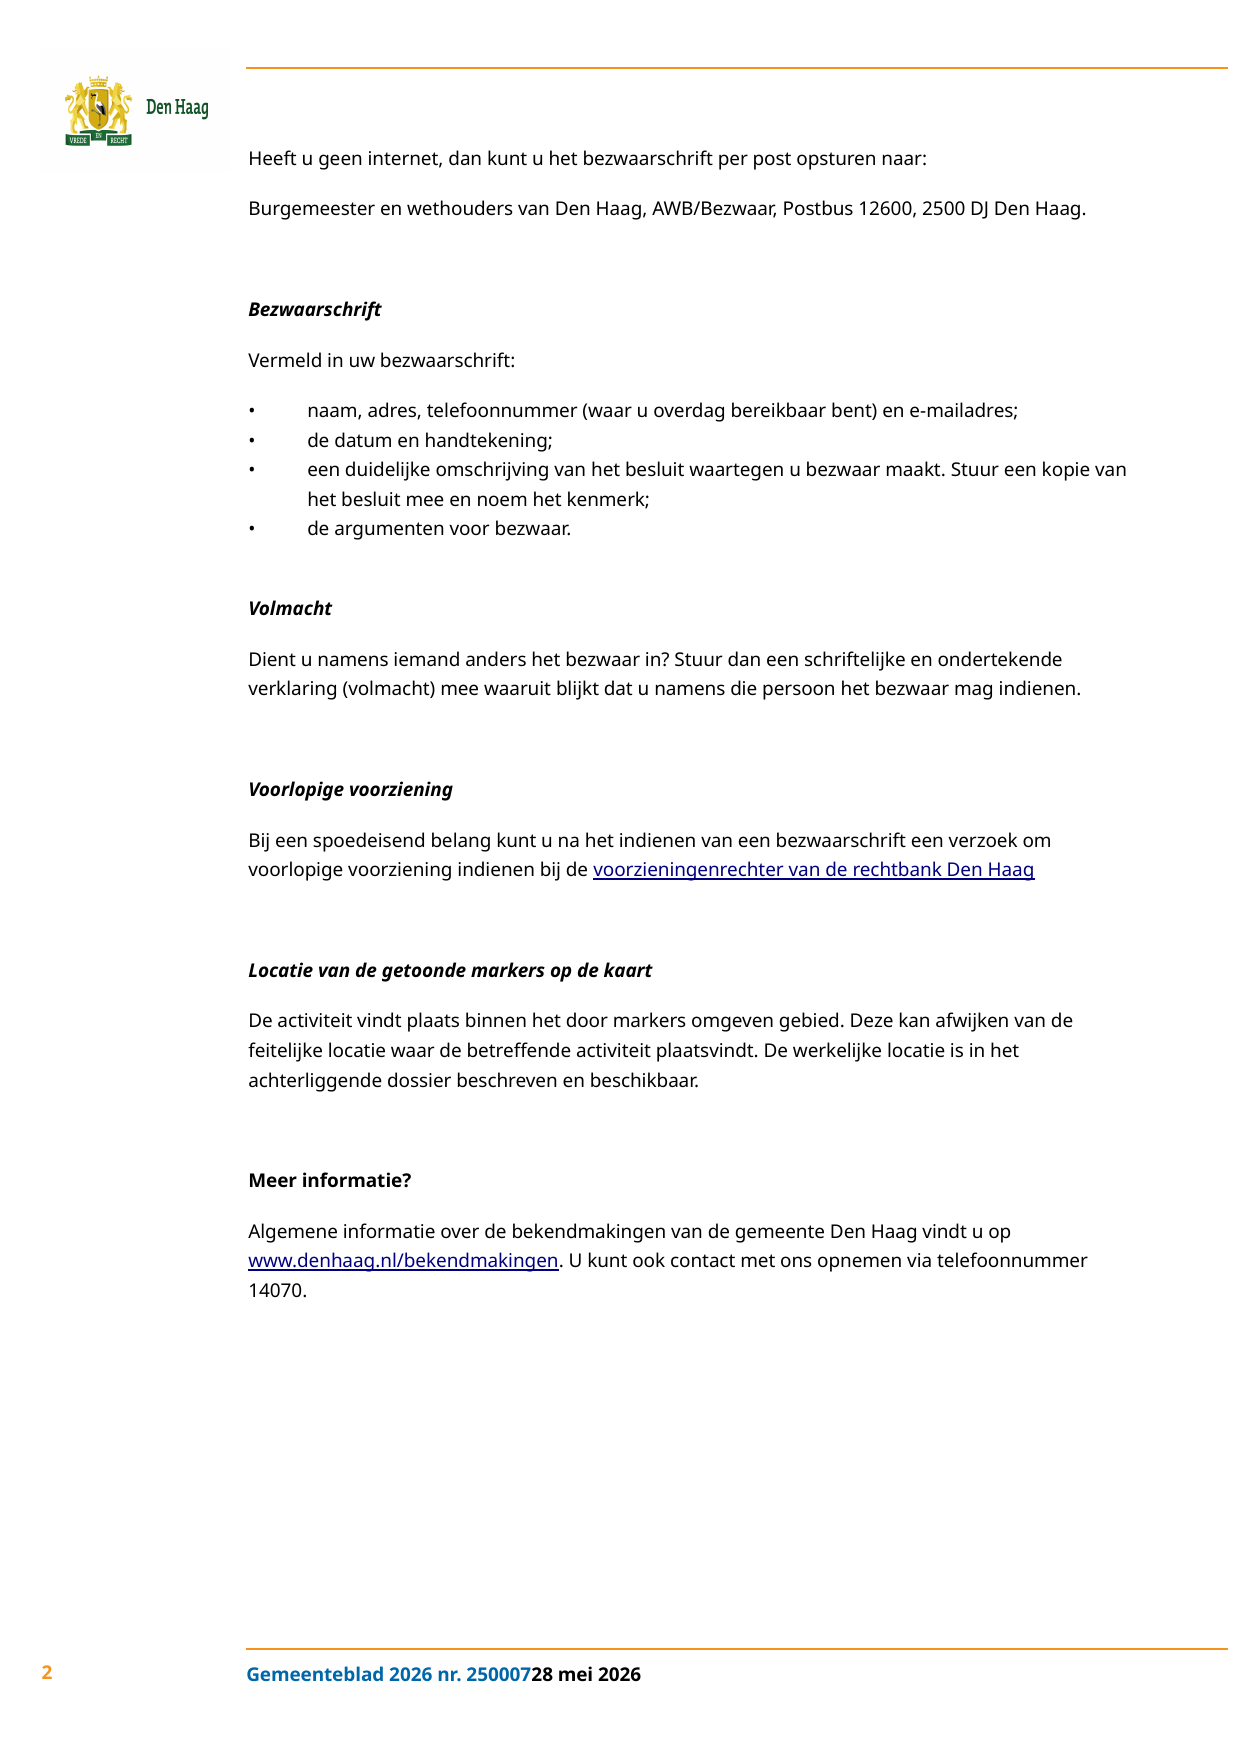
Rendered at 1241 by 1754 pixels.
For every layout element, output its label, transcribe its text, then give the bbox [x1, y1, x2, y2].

list naam, adres, telefoonnummer (waar u overdag bereikbaar bent) en e-mailadres; [248, 397, 1152, 423]
text Volmacht [248, 596, 1152, 621]
text Heeft u geen internet, dan kunt u het bezwaarschrift per post opsturen naar: [248, 145, 1152, 171]
text Meer informatie? [248, 1168, 1152, 1193]
list de datum en handtekening; [248, 427, 1152, 453]
text Dient u namens iemand anders het bezwaar in? Stuur dan een schriftelijke en ondertekende verklaring (volmacht) mee waaruit blijkt dat u namens die persoon het bezwaar mag indienen. [248, 646, 1152, 701]
text Vermeld in uw bezwaarschrift: [248, 347, 1152, 373]
list de argumenten voor bezwaar. [248, 516, 1152, 541]
text De activiteit vindt plaats binnen het door markers omgeven gebied. Deze kan afwijken van de feitelijke locatie waar de betreffende activiteit plaatsvindt. De werkelijke locatie is in het achterliggende dossier beschreven en beschikbaar. [248, 1008, 1152, 1093]
text Bij een spoedeisend belang kunt u na het indienen van een bezwaarschrift een verzoek om voorlopige voorziening indienen bij de voorzieningenrechter van de rechtbank Den Haag [248, 827, 1152, 882]
text Locatie van de getoonde markers op de kaart [248, 957, 1152, 983]
picture [41, 47, 231, 172]
text Bezwaarschrift [248, 296, 1152, 322]
text Voorlopige voorziening [248, 776, 1152, 802]
text Burgemeester en wethouders van Den Haag, AWB/Bezwaar, Postbus 12600, 2500 DJ Den Haag. [248, 196, 1152, 221]
text Algemene informatie over de bekendmakingen van de gemeente Den Haag vindt u op www.denhaag.nl/bekendmakingen. U kunt ook contact met ons opnemen via telefoonnummer 14070. [248, 1218, 1152, 1303]
list een duidelijke omschrijving van het besluit waartegen u bezwaar maakt. Stuur een kopie van het besluit mee en noem het kenmerk; [248, 456, 1152, 512]
